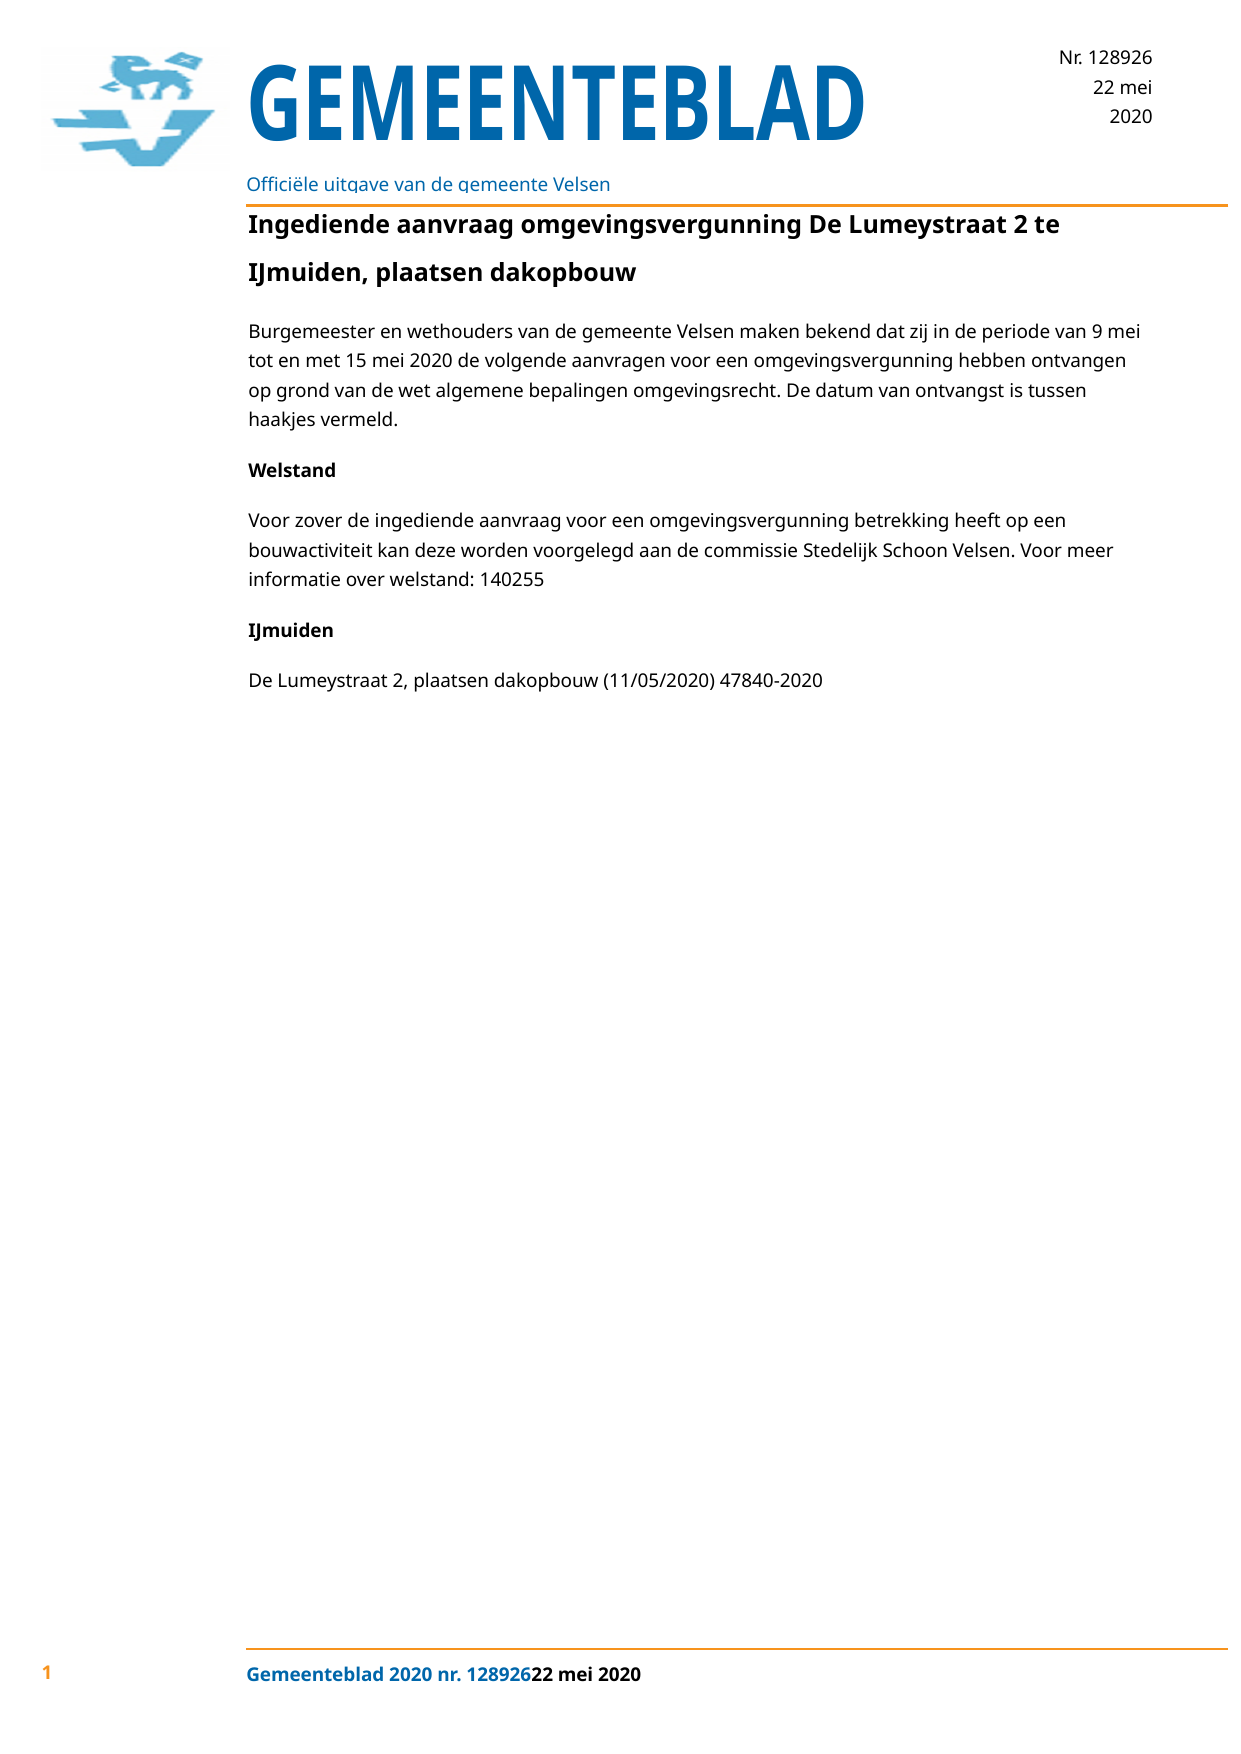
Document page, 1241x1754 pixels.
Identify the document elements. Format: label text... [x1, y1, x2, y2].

text IJmuiden [248, 617, 1152, 643]
text Voor zover de ingediende aanvraag voor een omgevingsvergunning betrekking heeft op een bouwactiviteit kan deze worden voorgelegd aan de commissie Stedelijk Schoon Velsen. Voor meer informatie over welstand: 140255 [248, 507, 1152, 592]
picture [41, 47, 231, 172]
text De Lumeystraat 2, plaatsen dakopbouw (11/05/2020) 47840-2020 [248, 667, 1152, 693]
text Welstand [248, 457, 1152, 483]
text Burgemeester en wethouders van de gemeente Velsen maken bekend dat zij in de periode van 9 mei tot en met 15 mei 2020 de volgende aanvragen voor een omgevingsvergunning hebben ontvangen op grond van de wet algemene bepalingen omgevingsrecht. De datum van ontvangst is tussen haakjes vermeld. [248, 318, 1152, 432]
text Ingediende aanvraag omgevingsvergunning De Lumeystraat 2 te IJmuiden, plaatsen dakopbouw [248, 207, 1152, 288]
